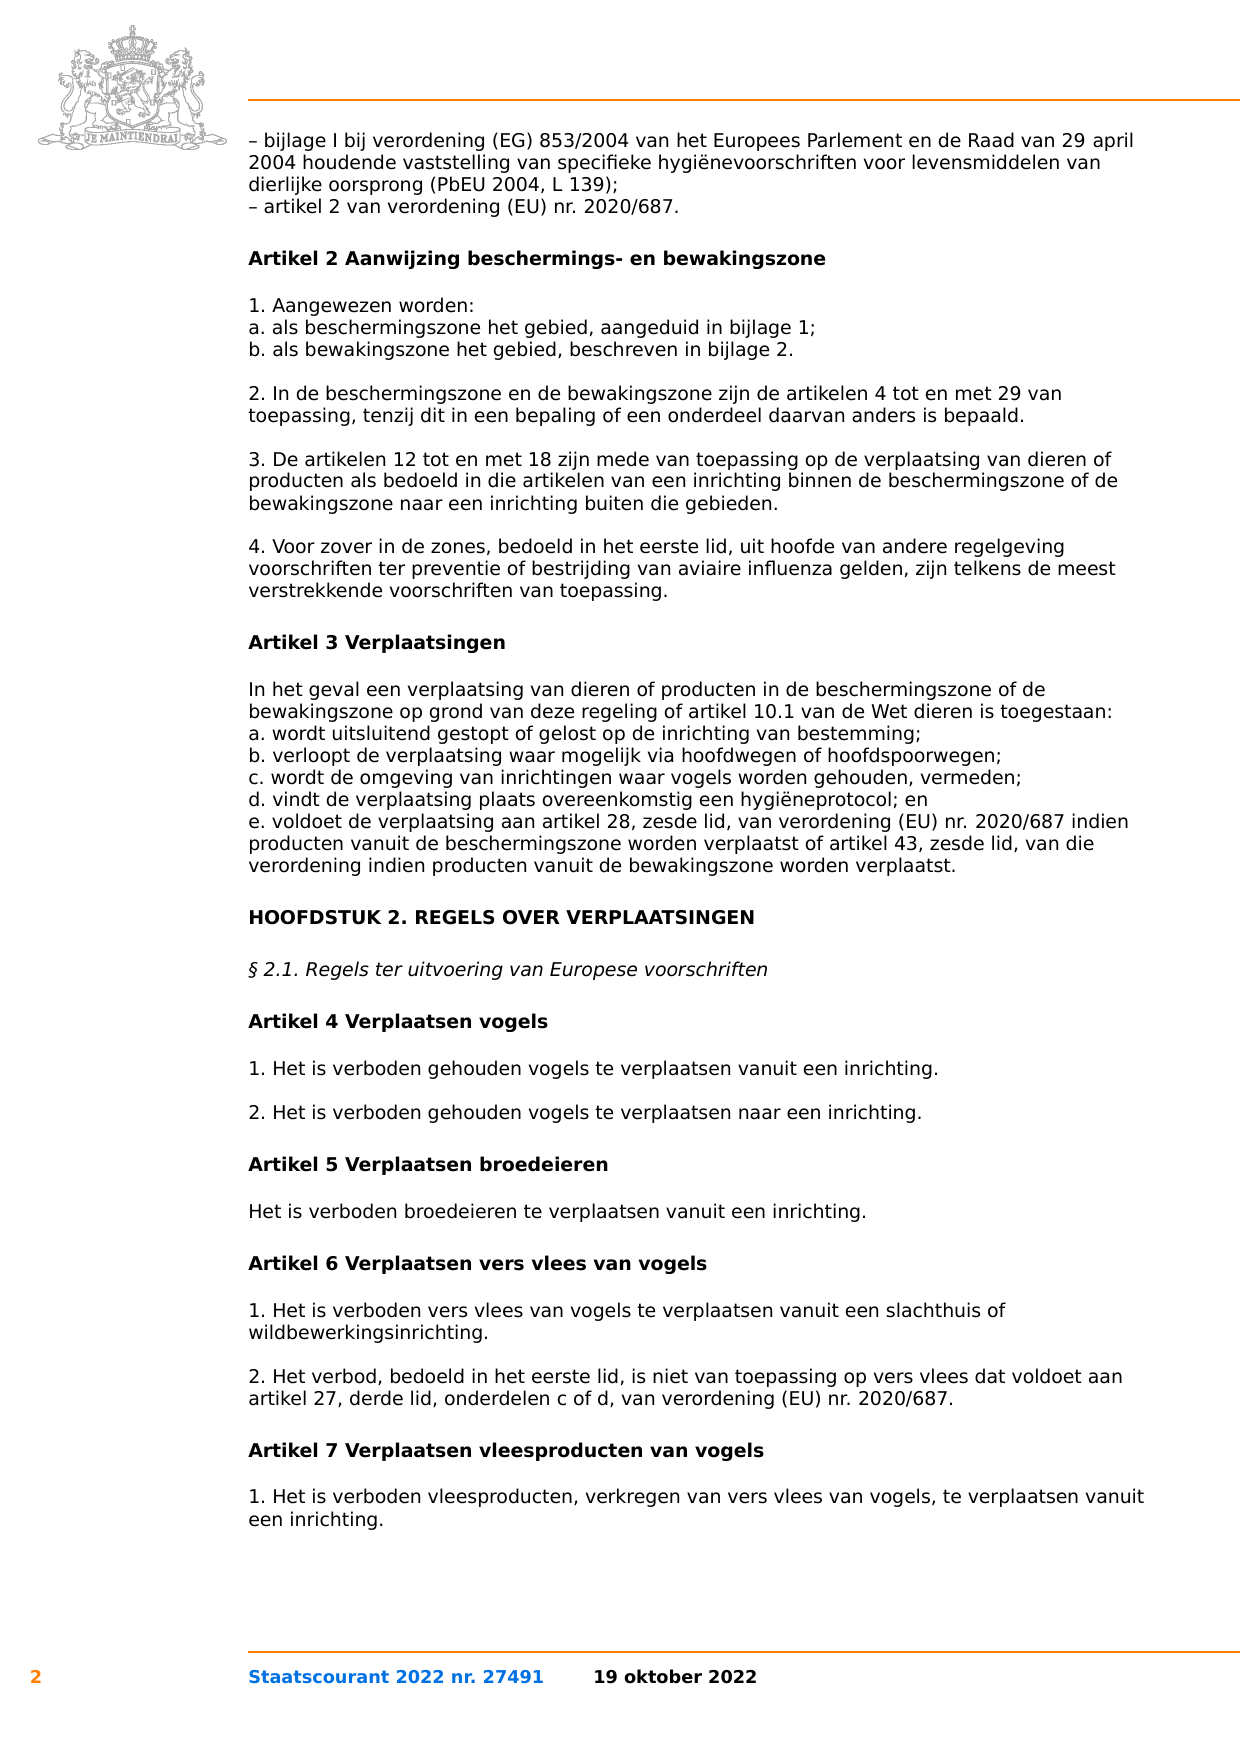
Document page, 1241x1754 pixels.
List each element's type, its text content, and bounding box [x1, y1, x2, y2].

text a. wordt uitsluitend gestopt of gelost op de inrichting van bestemming; [248, 723, 1163, 745]
text b. als bewakingszone het gebied, beschreven in bijlage 2. [248, 339, 1163, 361]
picture [38, 25, 227, 150]
subtitle § 2.1. Regels ter uitvoering van Europese voorschriften [248, 959, 1163, 981]
text d. vindt de verplaatsing plaats overeenkomstig een hygiëneprotocol; en [248, 789, 1163, 811]
subtitle Artikel 2 Aanwijzing beschermings- en bewakingszone [248, 248, 1163, 270]
text c. wordt de omgeving van inrichtingen waar vogels worden gehouden, vermeden; [248, 767, 1163, 789]
subtitle Artikel 4 Verplaatsen vogels [248, 1011, 1163, 1033]
subtitle Artikel 5 Verplaatsen broedeieren [248, 1154, 1163, 1176]
text b. verloopt de verplaatsing waar mogelijk via hoofdwegen of hoofdspoorwegen; [248, 745, 1163, 767]
text a. als beschermingszone het gebied, aangeduid in bijlage 1; [248, 317, 1163, 339]
text 3. De artikelen 12 tot en met 18 zijn mede van toepassing op de verplaatsing van dieren of producten als bedoeld in die artikelen van een inrichting binnen de beschermingszone of de bewakingszone naar een inrichting buiten die gebieden. [248, 448, 1163, 514]
text – artikel 2 van verordening (EU) nr. 2020/687. [248, 196, 1163, 218]
text 1. Aangewezen worden: [248, 295, 1163, 317]
text 2. Het verbod, bedoeld in het eerste lid, is niet van toepassing op vers vlees dat voldoet aan artikel 27, derde lid, onderdelen c of d, van verordening (EU) nr. 2020/687. [248, 1366, 1163, 1409]
subtitle HOOFDSTUK 2. REGELS OVER VERPLAATSINGEN [248, 907, 1163, 929]
text 4. Voor zover in de zones, bedoeld in het eerste lid, uit hoofde van andere regelgeving voorschriften ter preventie of bestrijding van aviaire influenza gelden, zijn telkens de meest verstrekkende voorschriften van toepassing. [248, 536, 1163, 602]
subtitle Artikel 3 Verplaatsingen [248, 632, 1163, 654]
text Het is verboden broedeieren te verplaatsen vanuit een inrichting. [248, 1201, 1163, 1223]
text 1. Het is verboden vleesproducten, verkregen van vers vlees van vogels, te verplaatsen vanuit een inrichting. [248, 1486, 1163, 1530]
text 1. Het is verboden gehouden vogels te verplaatsen vanuit een inrichting. [248, 1058, 1163, 1080]
subtitle Artikel 6 Verplaatsen vers vlees van vogels [248, 1253, 1163, 1275]
subtitle Artikel 7 Verplaatsen vleesproducten van vogels [248, 1439, 1163, 1461]
text 2. In de beschermingszone en de bewakingszone zijn de artikelen 4 tot en met 29 van toepassing, tenzij dit in een bepaling of een onderdeel daarvan anders is bepaald. [248, 383, 1163, 427]
text – bijlage I bij verordening (EG) 853/2004 van het Europees Parlement en de Raad van 29 april 2004 houdende vaststelling van specifieke hygiënevoorschriften voor levensmiddelen van dierlijke oorsprong (PbEU 2004, L 139); [248, 130, 1163, 196]
text 2. Het is verboden gehouden vogels te verplaatsen naar een inrichting. [248, 1102, 1163, 1124]
text 1. Het is verboden vers vlees van vogels te verplaatsen vanuit een slachthuis of wildbewerkingsinrichting. [248, 1300, 1163, 1344]
text e. voldoet de verplaatsing aan artikel 28, zesde lid, van verordening (EU) nr. 2020/687 indien producten vanuit de beschermingszone worden verplaatst of artikel 43, zesde lid, van die verordening indien producten vanuit de bewakingszone worden verplaatst. [248, 811, 1163, 877]
text In het geval een verplaatsing van dieren of producten in de beschermingszone of de bewakingszone op grond van deze regeling of artikel 10.1 van de Wet dieren is toegestaan: [248, 679, 1163, 723]
